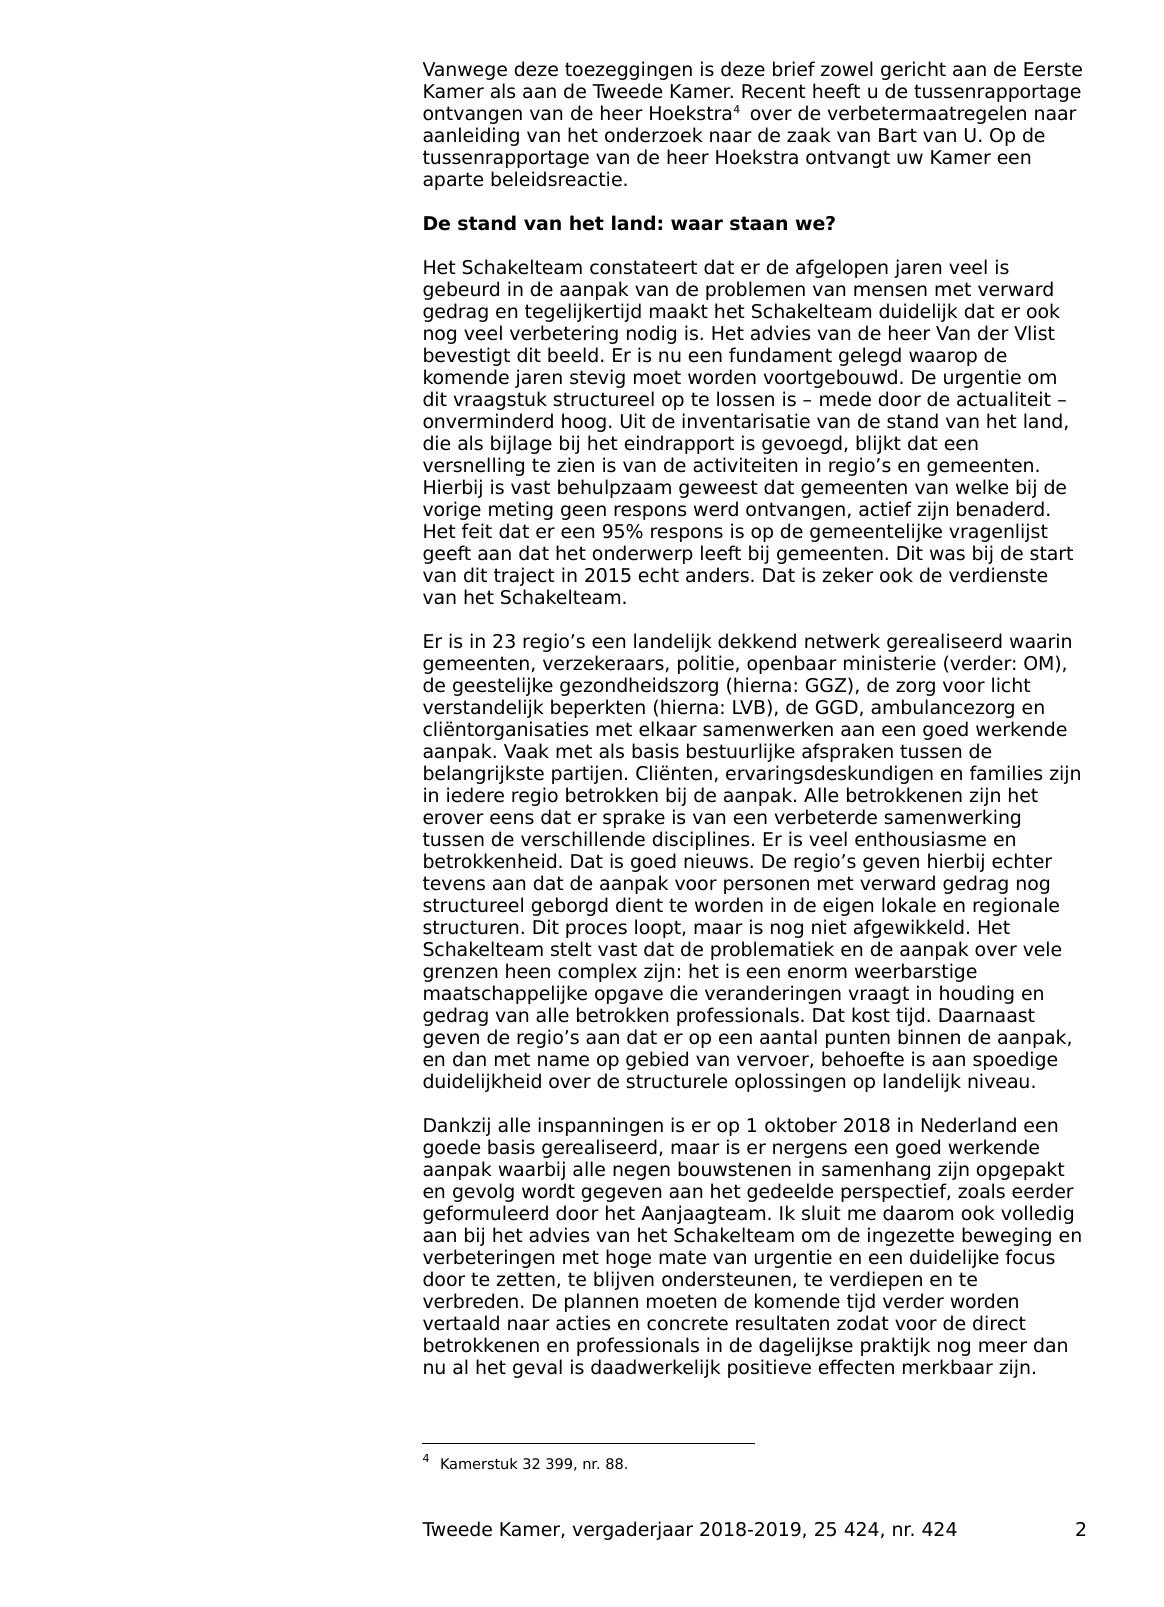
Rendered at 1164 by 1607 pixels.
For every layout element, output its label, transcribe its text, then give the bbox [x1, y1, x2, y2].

text Het Schakelteam constateert dat er de afgelopen jaren veel is gebeurd in de aanpak van de problemen van mensen met verward gedrag en tegelijkertijd maakt het Schakelteam duidelijk dat er ook nog veel verbetering nodig is. Het advies van de heer Van der Vlist bevestigt dit beeld. Er is nu een fundament gelegd waarop de komende jaren stevig moet worden voortgebouwd. De urgentie om dit vraagstuk structureel op te lossen is – mede door de actualiteit – onverminderd hoog. Uit de inventarisatie van de stand van het land, die als bijlage bij het eindrapport is gevoegd, blijkt dat een versnelling te zien is van de activiteiten in regio’s en gemeenten. Hierbij is vast behulpzaam geweest dat gemeenten van welke bij de vorige meting geen respons werd ontvangen, actief zijn benaderd. Het feit dat er een 95% respons is op de gemeentelijke vragenlijst geeft aan dat het onderwerp leeft bij gemeenten. Dit was bij de start van dit traject in 2015 echt anders. Dat is zeker ook de verdienste van het Schakelteam. [422, 257, 1087, 609]
text Vanwege deze toezeggingen is deze brief zowel gericht aan de Eerste Kamer als aan de Tweede Kamer. Recent heeft u de tussenrapportage ontvangen van de heer Hoekstra over de verbetermaatregelen naar aanleiding van het onderzoek naar de zaak van Bart van U. Op de tussenrapportage van de heer Hoekstra ontvangt uw Kamer een aparte beleidsreactie. [422, 59, 1087, 191]
text Er is in 23 regio’s een landelijk dekkend netwerk gerealiseerd waarin gemeenten, verzekeraars, politie, openbaar ministerie (verder: OM), de geestelijke gezondheidszorg (hierna: GGZ), de zorg voor licht verstandelijk beperkten (hierna: LVB), de GGD, ambulancezorg en cliëntorganisaties met elkaar samenwerken aan een goed werkende aanpak. Vaak met als basis bestuurlijke afspraken tussen de belangrijkste partijen. Cliënten, ervaringsdeskundigen en families zijn in iedere regio betrokken bij de aanpak. Alle betrokkenen zijn het erover eens dat er sprake is van een verbeterde samenwerking tussen de verschillende disciplines. Er is veel enthousiasme en betrokkenheid. Dat is goed nieuws. De regio’s geven hierbij echter tevens aan dat de aanpak voor personen met verward gedrag nog structureel geborgd dient te worden in de eigen lokale en regionale structuren. Dit proces loopt, maar is nog niet afgewikkeld. Het Schakelteam stelt vast dat de problematiek en de aanpak over vele grenzen heen complex zijn: het is een enorm weerbarstige maatschappelijke opgave die veranderingen vraagt in houding en gedrag van alle betrokken professionals. Dat kost tijd. Daarnaast geven de regio’s aan dat er op een aantal punten binnen de aanpak, en dan met name op gebied van vervoer, behoefte is aan spoedige duidelijkheid over de structurele oplossingen op landelijk niveau. [422, 631, 1087, 1093]
text Dankzij alle inspanningen is er op 1 oktober 2018 in Nederland een goede basis gerealiseerd, maar is er nergens een goed werkende aanpak waarbij alle negen bouwstenen in samenhang zijn opgepakt en gevolg wordt gegeven aan het gedeelde perspectief, zoals eerder geformuleerd door het Aanjaagteam. Ik sluit me daarom ook volledig aan bij het advies van het Schakelteam om de ingezette beweging en verbeteringen met hoge mate van urgentie en een duidelijke focus door te zetten, te blijven ondersteunen, te verdiepen en te verbreden. De plannen moeten de komende tijd verder worden vertaald naar acties en concrete resultaten zodat voor de direct betrokkenen en professionals in de dagelijkse praktijk nog meer dan nu al het geval is daadwerkelijk positieve effecten merkbaar zijn. [422, 1115, 1087, 1379]
text Kamerstuk 32 399, nr. 88. [422, 1452, 1087, 1474]
subtitle De stand van het land: waar staan we? [422, 213, 1087, 235]
